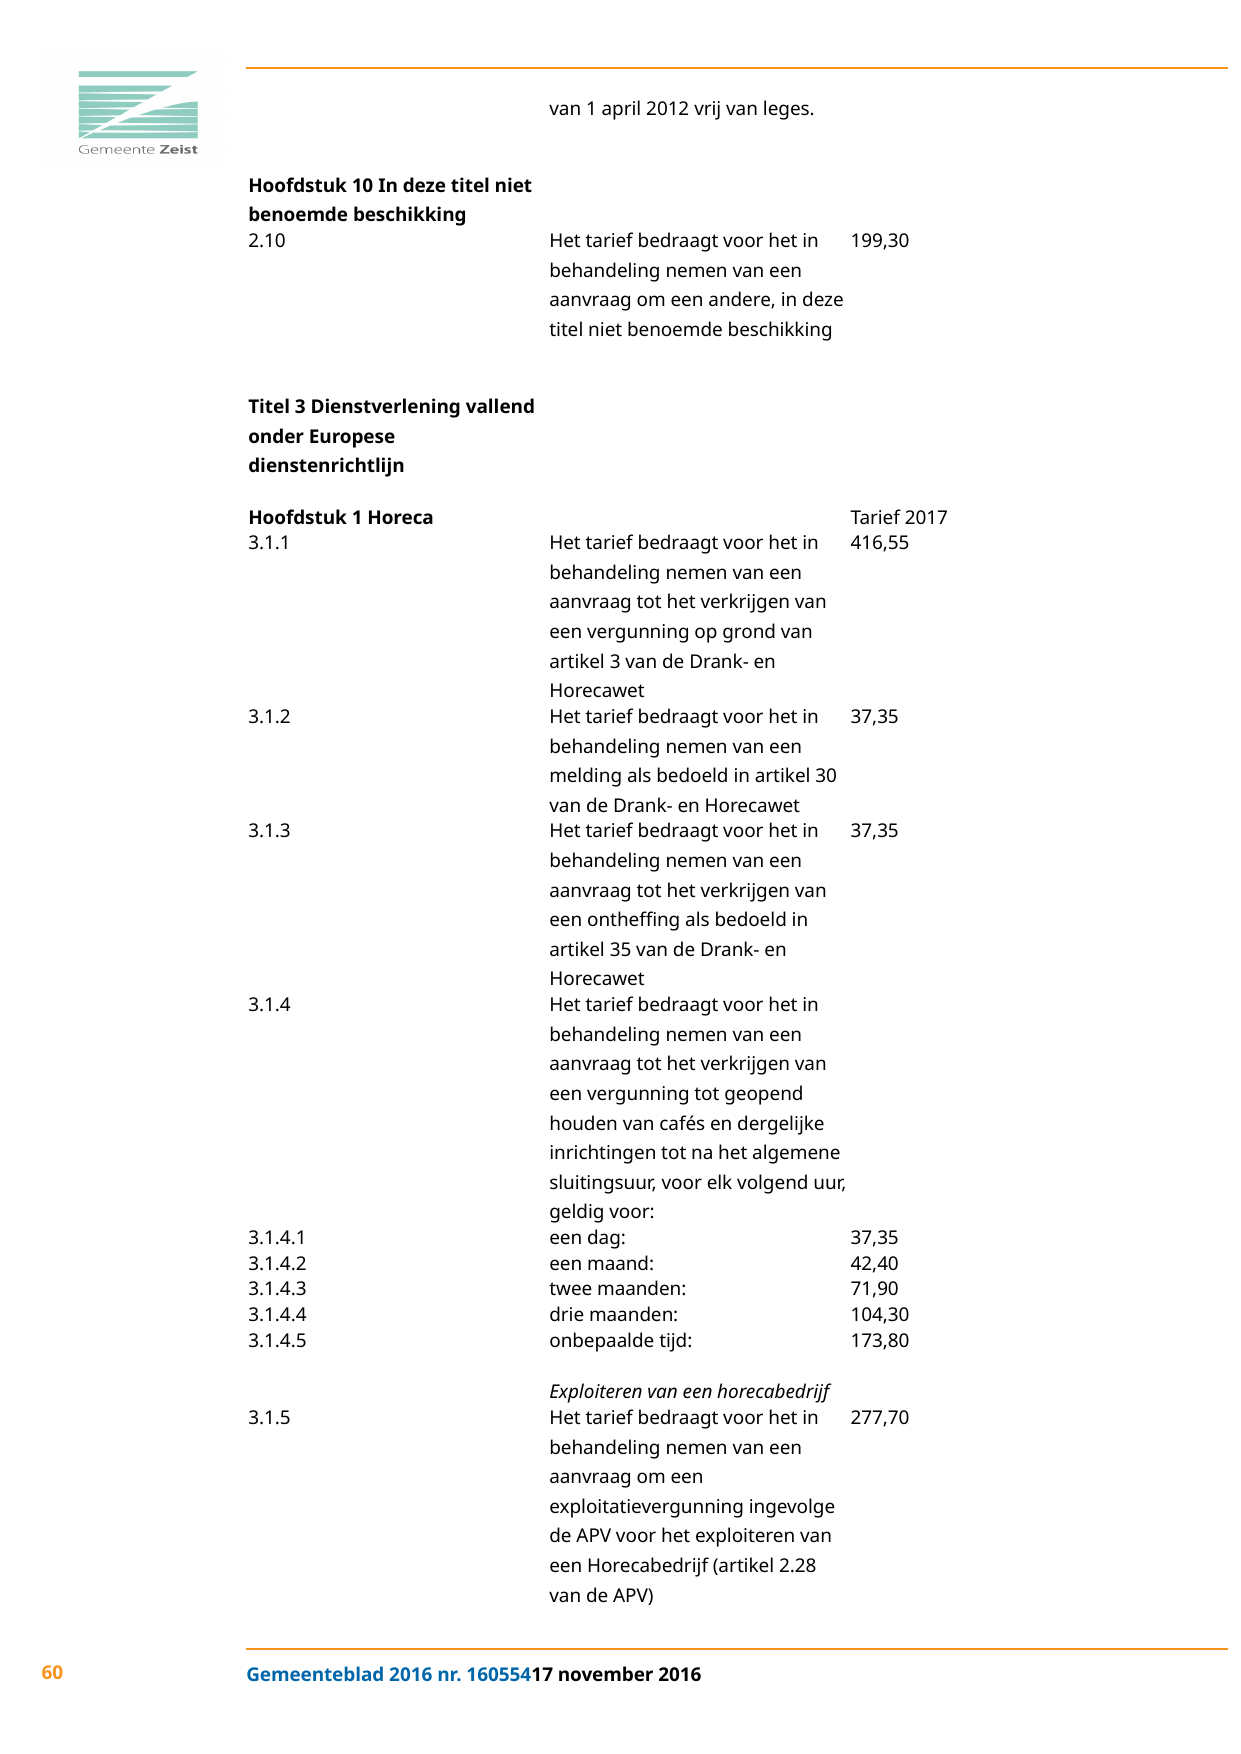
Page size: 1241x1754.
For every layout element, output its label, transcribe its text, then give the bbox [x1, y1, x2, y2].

table_cell drie maanden: [549, 1301, 850, 1327]
table_cell een dag: [549, 1224, 850, 1250]
table_cell [850, 991, 1152, 1224]
table_cell Exploiteren van een horecabedrijf [549, 1379, 850, 1404]
table_cell van 1 april 2012 vrij van leges. [549, 95, 850, 121]
table_cell [248, 95, 549, 121]
table_cell [248, 368, 549, 393]
table_cell Het tarief bedraagt voor het in behandeling nemen van een aanvraag om een andere, in deze titel niet benoemde beschikking [549, 227, 850, 342]
table_cell [248, 1353, 549, 1378]
table_cell 3.1.3 [248, 818, 549, 991]
table_cell [850, 393, 1152, 478]
table_cell 3.1.4.1 [248, 1224, 549, 1250]
table_cell 173,80 [850, 1327, 1152, 1353]
table_cell [248, 121, 549, 146]
table_cell twee maanden: [549, 1276, 850, 1301]
table_cell 104,30 [850, 1301, 1152, 1327]
table_cell [850, 121, 1152, 146]
table_cell 3.1.1 [248, 530, 549, 703]
table_cell [549, 342, 850, 367]
table_cell [850, 1353, 1152, 1378]
table_cell [248, 1379, 549, 1404]
table_cell 3.1.4.3 [248, 1276, 549, 1301]
table_cell [549, 146, 850, 172]
table_cell [850, 95, 1152, 121]
table_cell 277,70 [850, 1404, 1152, 1607]
table_cell [248, 342, 549, 367]
table_cell [850, 146, 1152, 172]
table_cell 37,35 [850, 818, 1152, 991]
table_cell Hoofdstuk 10 In deze titel niet benoemde beschikking [248, 172, 549, 227]
table_cell 3.1.5 [248, 1404, 549, 1607]
table_cell [549, 504, 850, 529]
table_cell [549, 172, 850, 227]
table_cell [850, 172, 1152, 227]
picture [41, 47, 231, 172]
table_cell [248, 478, 549, 504]
table_cell [549, 121, 850, 146]
table_cell 199,30 [850, 227, 1152, 342]
table_cell Tarief 2017 [850, 504, 1152, 529]
table_cell 3.1.2 [248, 703, 549, 818]
table_cell Het tarief bedraagt voor het in behandeling nemen van een aanvraag om een exploitatievergunning ingevolge de APV voor het exploiteren van een Horecabedrijf (artikel 2.28 van de APV) [549, 1404, 850, 1607]
table_cell 2.10 [248, 227, 549, 342]
table_cell Het tarief bedraagt voor het in behandeling nemen van een melding als bedoeld in artikel 30 van de Drank- en Horecawet [549, 703, 850, 818]
table_cell 3.1.4.2 [248, 1250, 549, 1276]
table_cell 3.1.4.5 [248, 1327, 549, 1353]
table_cell Titel 3 Dienstverlening vallend onder Europese dienstenrichtlijn [248, 393, 549, 478]
table_cell [850, 478, 1152, 504]
table_cell [549, 1353, 850, 1378]
table_cell [549, 393, 850, 478]
table_cell 3.1.4 [248, 991, 549, 1224]
table_cell [850, 1379, 1152, 1404]
table_cell Het tarief bedraagt voor het in behandeling nemen van een aanvraag tot het verkrijgen van een vergunning tot geopend houden van cafés en dergelijke inrichtingen tot na het algemene sluitingsuur, voor elk volgend uur, geldig voor: [549, 991, 850, 1224]
table_cell 37,35 [850, 1224, 1152, 1250]
table_cell 3.1.4.4 [248, 1301, 549, 1327]
table_cell [850, 368, 1152, 393]
table_cell Het tarief bedraagt voor het in behandeling nemen van een aanvraag tot het verkrijgen van een ontheffing als bedoeld in artikel 35 van de Drank- en Horecawet [549, 818, 850, 991]
table_cell een maand: [549, 1250, 850, 1276]
table_cell Hoofdstuk 1 Horeca [248, 504, 549, 529]
table_cell 416,55 [850, 530, 1152, 703]
table_cell 42,40 [850, 1250, 1152, 1276]
table_cell [850, 342, 1152, 367]
table_cell Het tarief bedraagt voor het in behandeling nemen van een aanvraag tot het verkrijgen van een vergunning op grond van artikel 3 van de Drank- en Horecawet [549, 530, 850, 703]
table_cell [549, 478, 850, 504]
table_cell 37,35 [850, 703, 1152, 818]
table_cell [248, 146, 549, 172]
table_cell [549, 368, 850, 393]
table_cell onbepaalde tijd: [549, 1327, 850, 1353]
table_cell 71,90 [850, 1276, 1152, 1301]
